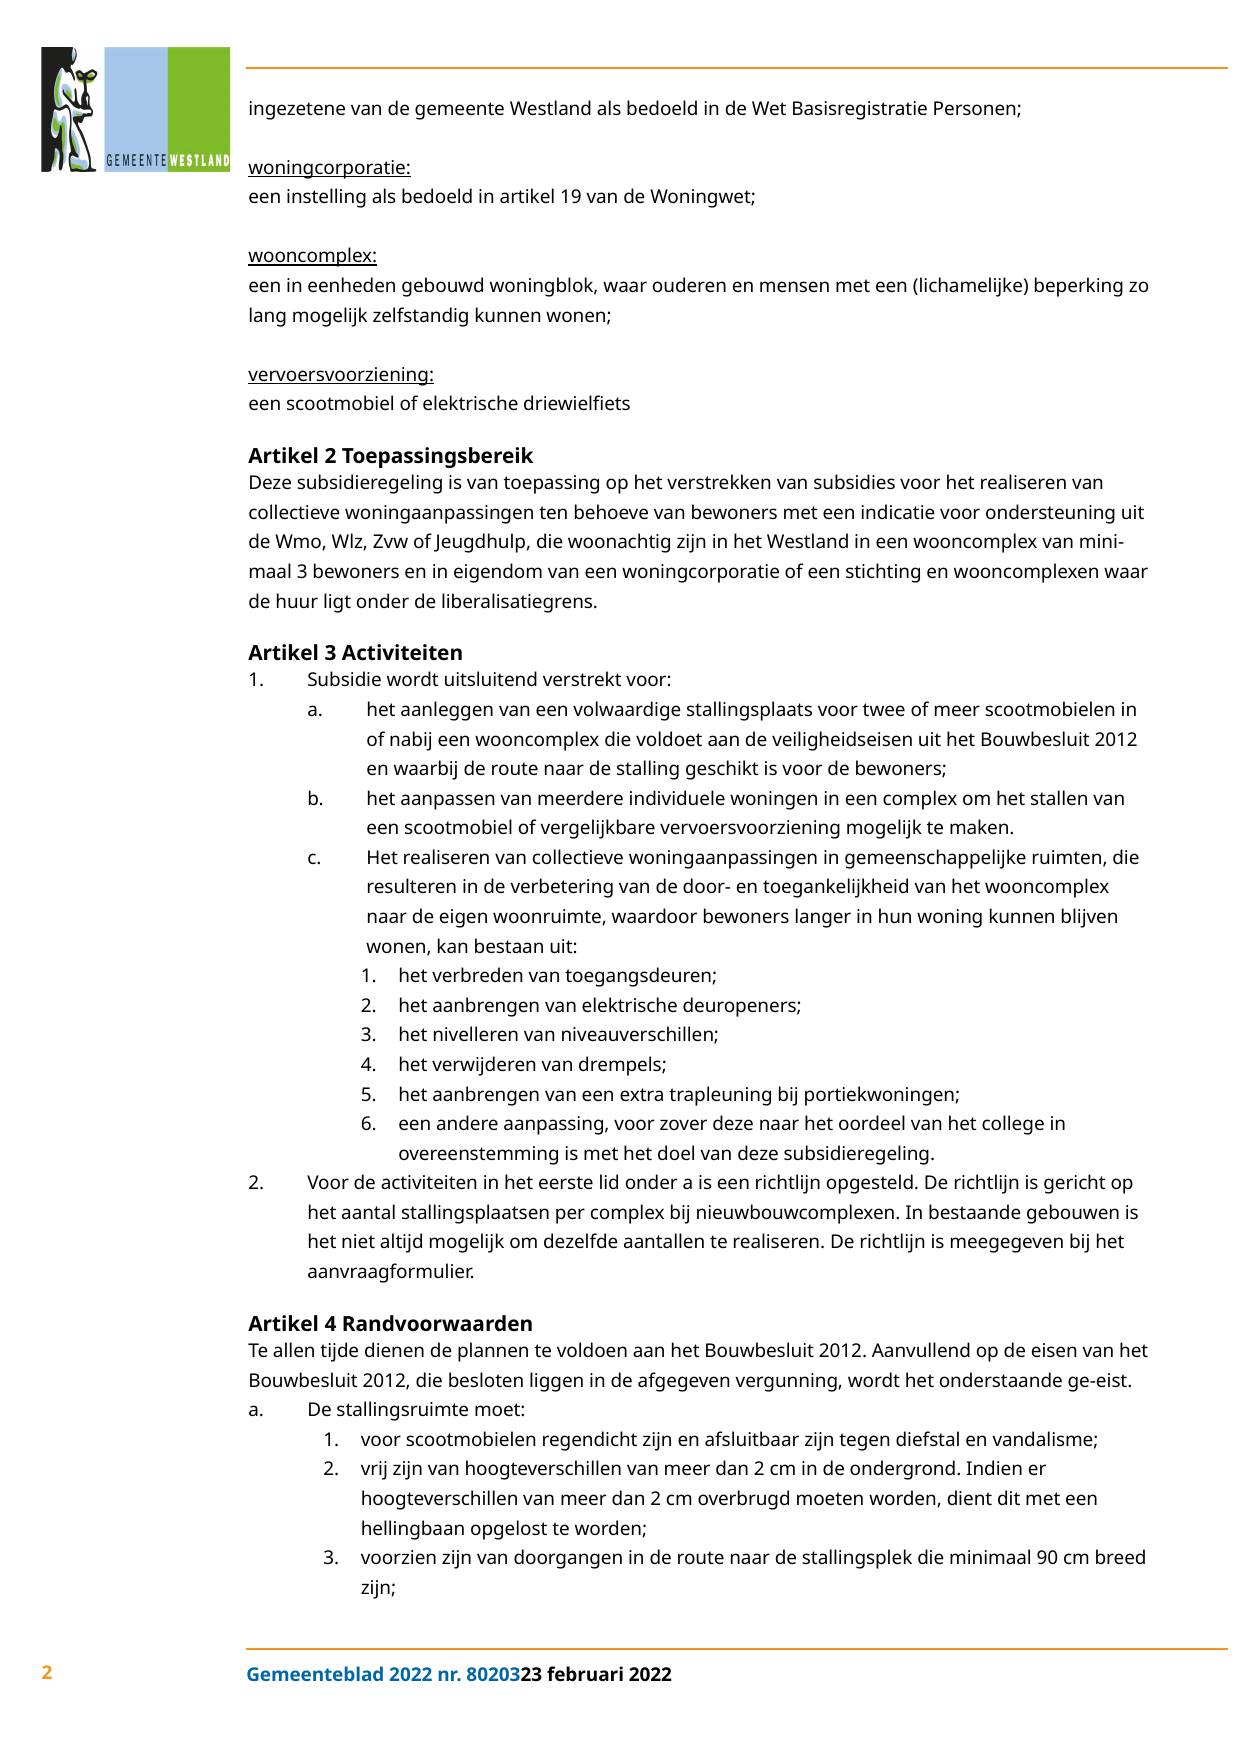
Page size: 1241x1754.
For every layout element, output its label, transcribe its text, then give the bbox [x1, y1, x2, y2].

list De stallingsruimte moet: [248, 1396, 1152, 1422]
list het aanbrengen van elektrische deuropeners; [361, 992, 1152, 1018]
text Artikel 2 Toepassingsbereik [248, 441, 1152, 469]
text Artikel 4 Randvoorwaarden [248, 1309, 1152, 1337]
list het verbreden van toegangsdeuren; [361, 962, 1152, 988]
text vervoersvoorziening: [248, 361, 1152, 387]
list Het realiseren van collectieve woningaanpassingen in gemeenschappelijke ruimten, die resulteren in de verbetering van de door- en toegankelijkheid van het wooncomplex naar de eigen woonruimte, waardoor bewoners langer in hun woning kunnen blijven wonen, kan bestaan uit: [307, 844, 1152, 959]
list het nivelleren van niveauverschillen; [361, 1022, 1152, 1047]
text ingezetene van de gemeente Westland als bedoeld in de Wet Basisregistratie Personen; [248, 95, 1152, 121]
list het aanleggen van een volwaardige stallingsplaats voor twee of meer scootmobielen in of nabij een wooncomplex die voldoet aan de veiligheidseisen uit het Bouwbesluit 2012 en waarbij de route naar de stalling geschikt is voor de bewoners; [307, 696, 1152, 781]
list Subsidie wordt uitsluitend verstrekt voor: [248, 667, 1152, 692]
text een instelling als bedoeld in artikel 19 van de Woningwet; [248, 183, 1152, 209]
list vrij zijn van hoogteverschillen van meer dan 2 cm in de ondergrond. Indien er hoogteverschillen van meer dan 2 cm overbrugd moeten worden, dient dit met een hellingbaan opgelost te worden; [323, 1456, 1152, 1540]
list Voor de activiteiten in het eerste lid onder a is een richtlijn opgesteld. De richtlijn is gericht op het aantal stallingsplaatsen per complex bij nieuwbouwcomplexen. In bestaande gebouwen is het niet altijd mogelijk om dezelfde aantallen te realiseren. De richtlijn is meegegeven bij het aanvraagformulier. [248, 1169, 1152, 1284]
text Deze subsidieregeling is van toepassing op het verstrekken van subsidies voor het realiseren van collectieve woningaanpassingen ten behoeve van bewoners met een indicatie voor ondersteuning uit de Wmo, Wlz, Zvw of Jeugdhulp, die woonachtig zijn in het Westland in een wooncomplex van mini-maal 3 bewoners en in eigendom van een woningcorporatie of een stichting en wooncomplexen waar de huur ligt onder de liberalisatiegrens. [248, 469, 1152, 613]
list voorzien zijn van doorgangen in de route naar de stallingsplek die minimaal 90 cm breed zijn; [323, 1544, 1152, 1599]
list voor scootmobielen regendicht zijn en afsluitbaar zijn tegen diefstal en vandalisme; [323, 1426, 1152, 1452]
text Artikel 3 Activiteiten [248, 638, 1152, 667]
text woningcorporatie: [248, 154, 1152, 180]
list het aanpassen van meerdere individuele woningen in een complex om het stallen van een scootmobiel of vergelijkbare vervoersvoorziening mogelijk te maken. [307, 785, 1152, 840]
text een in eenheden gebouwd woningblok, waar ouderen en mensen met een (lichamelijke) beperking zo lang mogelijk zelfstandig kunnen wonen; [248, 272, 1152, 328]
text Te allen tijde dienen de plannen te voldoen aan het Bouwbesluit 2012. Aanvullend op de eisen van het Bouwbesluit 2012, die besloten liggen in de afgegeven vergunning, wordt het onderstaande ge-eist. [248, 1337, 1152, 1392]
list het aanbrengen van een extra trapleuning bij portiekwoningen; [361, 1081, 1152, 1107]
text een scootmobiel of elektrische driewielfiets [248, 391, 1152, 416]
list een andere aanpassing, voor zover deze naar het oordeel van het college in overeenstemming is met het doel van deze subsidieregeling. [361, 1110, 1152, 1166]
list het verwijderen van drempels; [361, 1051, 1152, 1077]
text wooncomplex: [248, 243, 1152, 268]
picture [41, 47, 231, 172]
